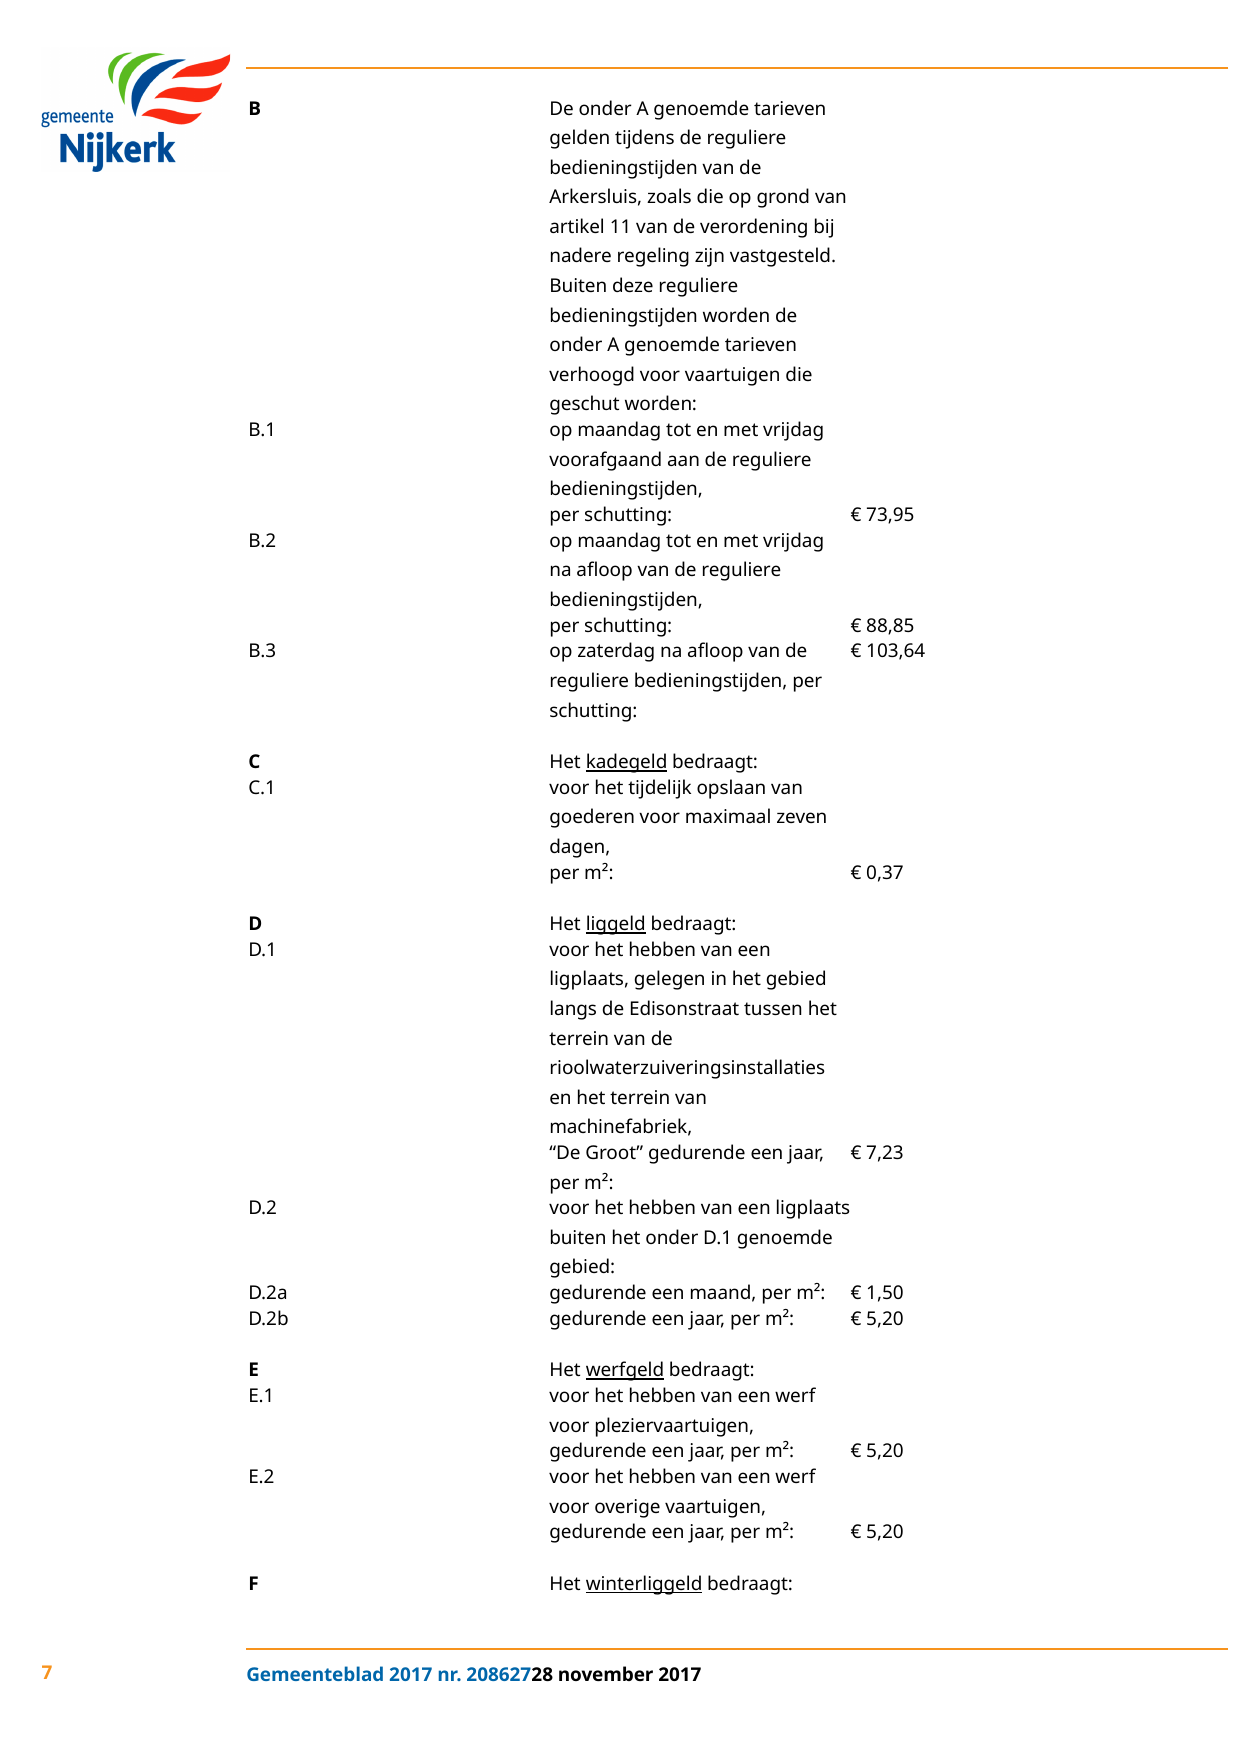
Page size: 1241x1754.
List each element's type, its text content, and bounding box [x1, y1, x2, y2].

table_cell voor het hebben van een werf voor overige vaartuigen, [549, 1464, 850, 1519]
table_cell € 73,95 [850, 501, 1152, 527]
table_cell voor het tijdelijk opslaan van goederen voor maximaal zeven dagen, [549, 774, 850, 859]
table_cell [850, 416, 1152, 501]
table_cell [850, 774, 1152, 859]
table_cell gedurende een jaar, per m²: [549, 1438, 850, 1463]
table_cell [248, 885, 549, 910]
table_cell B.2 [248, 527, 549, 612]
table_cell op zaterdag na afloop van de reguliere bedieningstijden, per schutting: [549, 638, 850, 722]
table_cell [549, 1545, 850, 1570]
table_cell [850, 885, 1152, 910]
table_cell [850, 1357, 1152, 1382]
table_cell Het liggeld bedraagt: [549, 910, 850, 936]
table_cell € 0,37 [850, 859, 1152, 884]
table_cell [850, 1383, 1152, 1438]
table_cell D.2 [248, 1195, 549, 1279]
table_cell € 5,20 [850, 1305, 1152, 1331]
table_cell [850, 936, 1152, 1139]
table_cell op maandag tot en met vrijdag voorafgaand aan de reguliere bedieningstijden, [549, 416, 850, 501]
table_cell Het winterliggeld bedraagt: [549, 1570, 850, 1596]
table_cell “De Groot” gedurende een jaar, per m²: [549, 1139, 850, 1194]
table_cell op maandag tot en met vrijdag na afloop van de reguliere bedieningstijden, [549, 527, 850, 612]
table_cell E.1 [248, 1383, 549, 1438]
table_cell [549, 885, 850, 910]
table_cell [248, 1139, 549, 1194]
table_cell [850, 723, 1152, 748]
table_cell Het werfgeld bedraagt: [549, 1357, 850, 1382]
table_cell B.1 [248, 416, 549, 501]
table_cell [248, 1519, 549, 1544]
table_cell € 7,23 [850, 1139, 1152, 1194]
table_cell B [248, 95, 549, 416]
table_cell voor het hebben van een werf voor pleziervaartuigen, [549, 1383, 850, 1438]
table_cell per schutting: [549, 612, 850, 638]
table_cell voor het hebben van een ligplaats, gelegen in het gebied langs de Edisonstraat tussen het terrein van de rioolwaterzuiveringsinstallaties en het terrein van machinefabriek, [549, 936, 850, 1139]
table_cell [248, 859, 549, 884]
table_cell D.2a [248, 1280, 549, 1305]
table_cell [248, 723, 549, 748]
picture [41, 47, 231, 172]
table_cell [850, 95, 1152, 416]
table_cell [248, 612, 549, 638]
table_cell [850, 1464, 1152, 1519]
table_cell € 5,20 [850, 1519, 1152, 1544]
table_cell [850, 910, 1152, 936]
table_cell [850, 1545, 1152, 1570]
table_cell B.3 [248, 638, 549, 722]
table_cell [549, 1331, 850, 1357]
table_cell Het kadegeld bedraagt: [549, 748, 850, 774]
table_cell E.2 [248, 1464, 549, 1519]
table_cell per m²: [549, 859, 850, 884]
table_cell [248, 1545, 549, 1570]
table_cell per schutting: [549, 501, 850, 527]
table_cell € 103,64 [850, 638, 1152, 722]
table_cell [248, 1438, 549, 1463]
table_cell D.1 [248, 936, 549, 1139]
table_cell [850, 1331, 1152, 1357]
table_cell De onder A genoemde tarieven gelden tijdens de reguliere bedieningstijden van de Arkersluis, zoals die op grond van artikel 11 van de verordening bij nadere regeling zijn vastgesteld. Buiten deze reguliere bedieningstijden worden de onder A genoemde tarieven verhoogd voor vaartuigen die geschut worden: [549, 95, 850, 416]
table_cell € 5,20 [850, 1438, 1152, 1463]
table_cell E [248, 1357, 549, 1382]
table_cell C [248, 748, 549, 774]
table_cell [549, 723, 850, 748]
table_cell D [248, 910, 549, 936]
table_cell gedurende een maand, per m²: [549, 1280, 850, 1305]
table_cell [248, 1331, 549, 1357]
table_cell gedurende een jaar, per m²: [549, 1519, 850, 1544]
table_cell voor het hebben van een ligplaats buiten het onder D.1 genoemde gebied: [549, 1195, 850, 1279]
table_cell [850, 1570, 1152, 1596]
table_cell [850, 527, 1152, 612]
table_cell C.1 [248, 774, 549, 859]
table_cell [248, 501, 549, 527]
table_cell € 1,50 [850, 1280, 1152, 1305]
table_cell € 88,85 [850, 612, 1152, 638]
table_cell gedurende een jaar, per m²: [549, 1305, 850, 1331]
table_cell [850, 748, 1152, 774]
table_cell F [248, 1570, 549, 1596]
table_cell D.2b [248, 1305, 549, 1331]
table_cell [850, 1195, 1152, 1279]
